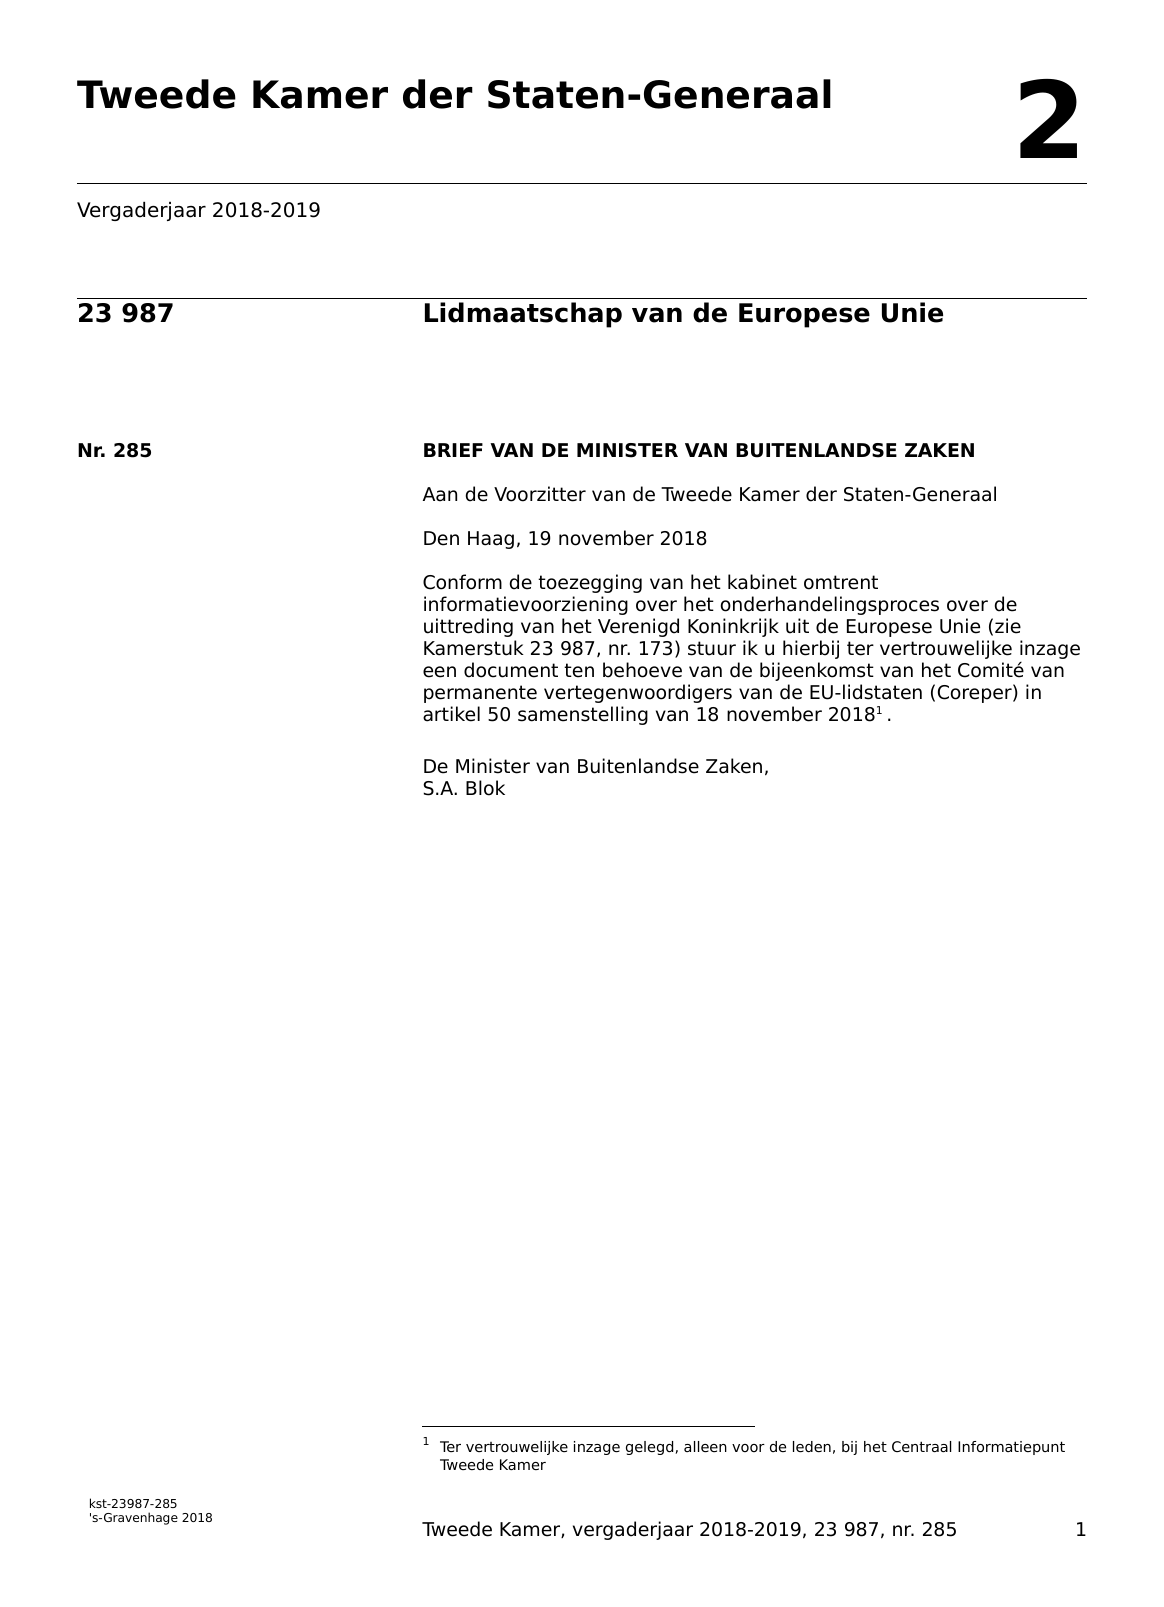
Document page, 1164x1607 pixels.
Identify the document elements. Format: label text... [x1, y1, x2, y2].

text De Minister van Buitenlandse Zaken, S.A. Blok [422, 756, 1087, 800]
table_header 2 [886, 59, 1087, 183]
text 's-Gravenhage 2018 [88, 1511, 323, 1525]
text Ter vertrouwelijke inzage gelegd, alleen voor de leden, bij het Centraal Informatiepunt Tweede Kamer [422, 1435, 1087, 1474]
text Den Haag, 19 november 2018 [422, 528, 1087, 550]
text Conform de toezegging van het kabinet omtrent informatievoorziening over het onderhandelingsproces over de uittreding van het Verenigd Koninkrijk uit de Europese Unie (zie Kamerstuk 23 987, nr. 173) stuur ik u hierbij ter vertrouwelijke inzage een document ten behoeve van de bijeenkomst van het Comité van permanente vertegenwoordigers van de EU-lidstaten (Coreper) in artikel 50 samenstelling van 18 november 2018. [422, 572, 1087, 726]
text kst-23987-285 [88, 1497, 323, 1511]
text Aan de Voorzitter van de Tweede Kamer der Staten-Generaal [422, 484, 1087, 506]
table_cell Vergaderjaar 2018-2019 [77, 184, 1087, 298]
subtitle Nr. 285 BRIEF VAN DE MINISTER VAN BUITENLANDSE ZAKEN [77, 440, 1087, 462]
subtitle 23 987 Lidmaatschap van de Europese Unie [77, 299, 1087, 329]
table_header Tweede Kamer der Staten-Generaal [77, 59, 886, 183]
